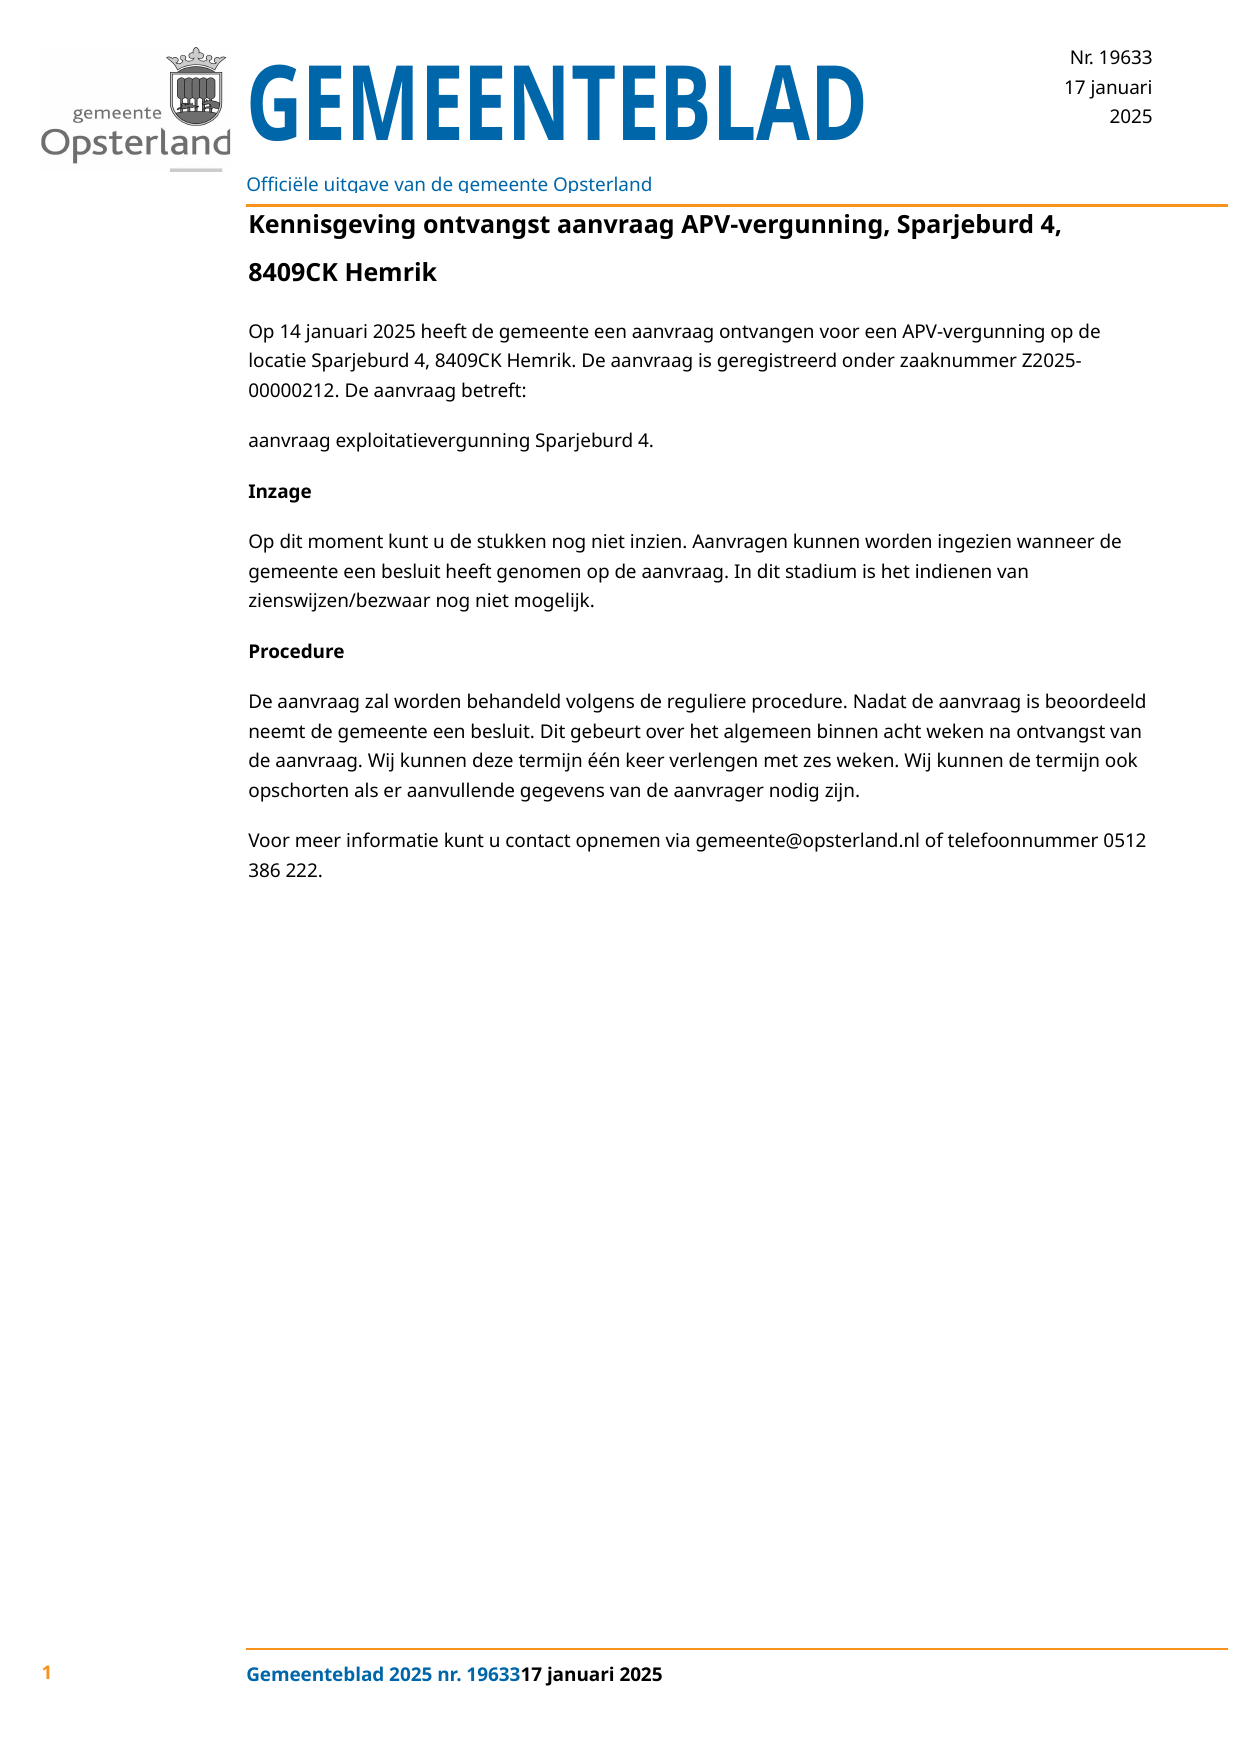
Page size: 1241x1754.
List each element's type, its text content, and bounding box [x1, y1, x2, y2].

text Op 14 januari 2025 heeft de gemeente een aanvraag ontvangen voor een APV-vergunning op de locatie Sparjeburd 4, 8409CK Hemrik. De aanvraag is geregistreerd onder zaaknummer Z2025-00000212. De aanvraag betreft: [248, 318, 1152, 403]
text Voor meer informatie kunt u contact opnemen via gemeente@opsterland.nl of telefoonnummer 0512 386 222. [248, 827, 1152, 883]
text Inzage [248, 478, 1152, 504]
text Op dit moment kunt u de stukken nog niet inzien. Aanvragen kunnen worden ingezien wanneer de gemeente een besluit heeft genomen op de aanvraag. In dit stadium is het indienen van zienswijzen/bezwaar nog niet mogelijk. [248, 528, 1152, 613]
text De aanvraag zal worden behandeld volgens de reguliere procedure. Nadat de aanvraag is beoordeeld neemt de gemeente een besluit. Dit gebeurt over het algemeen binnen acht weken na ontvangst van de aanvraag. Wij kunnen deze termijn één keer verlengen met zes weken. Wij kunnen de termijn ook opschorten als er aanvullende gegevens van de aanvrager nodig zijn. [248, 688, 1152, 803]
text Procedure [248, 638, 1152, 664]
text aanvraag exploitatievergunning Sparjeburd 4. [248, 427, 1152, 453]
picture [41, 47, 231, 172]
text Kennisgeving ontvangst aanvraag APV-vergunning, Sparjeburd 4, 8409CK Hemrik [248, 207, 1152, 288]
